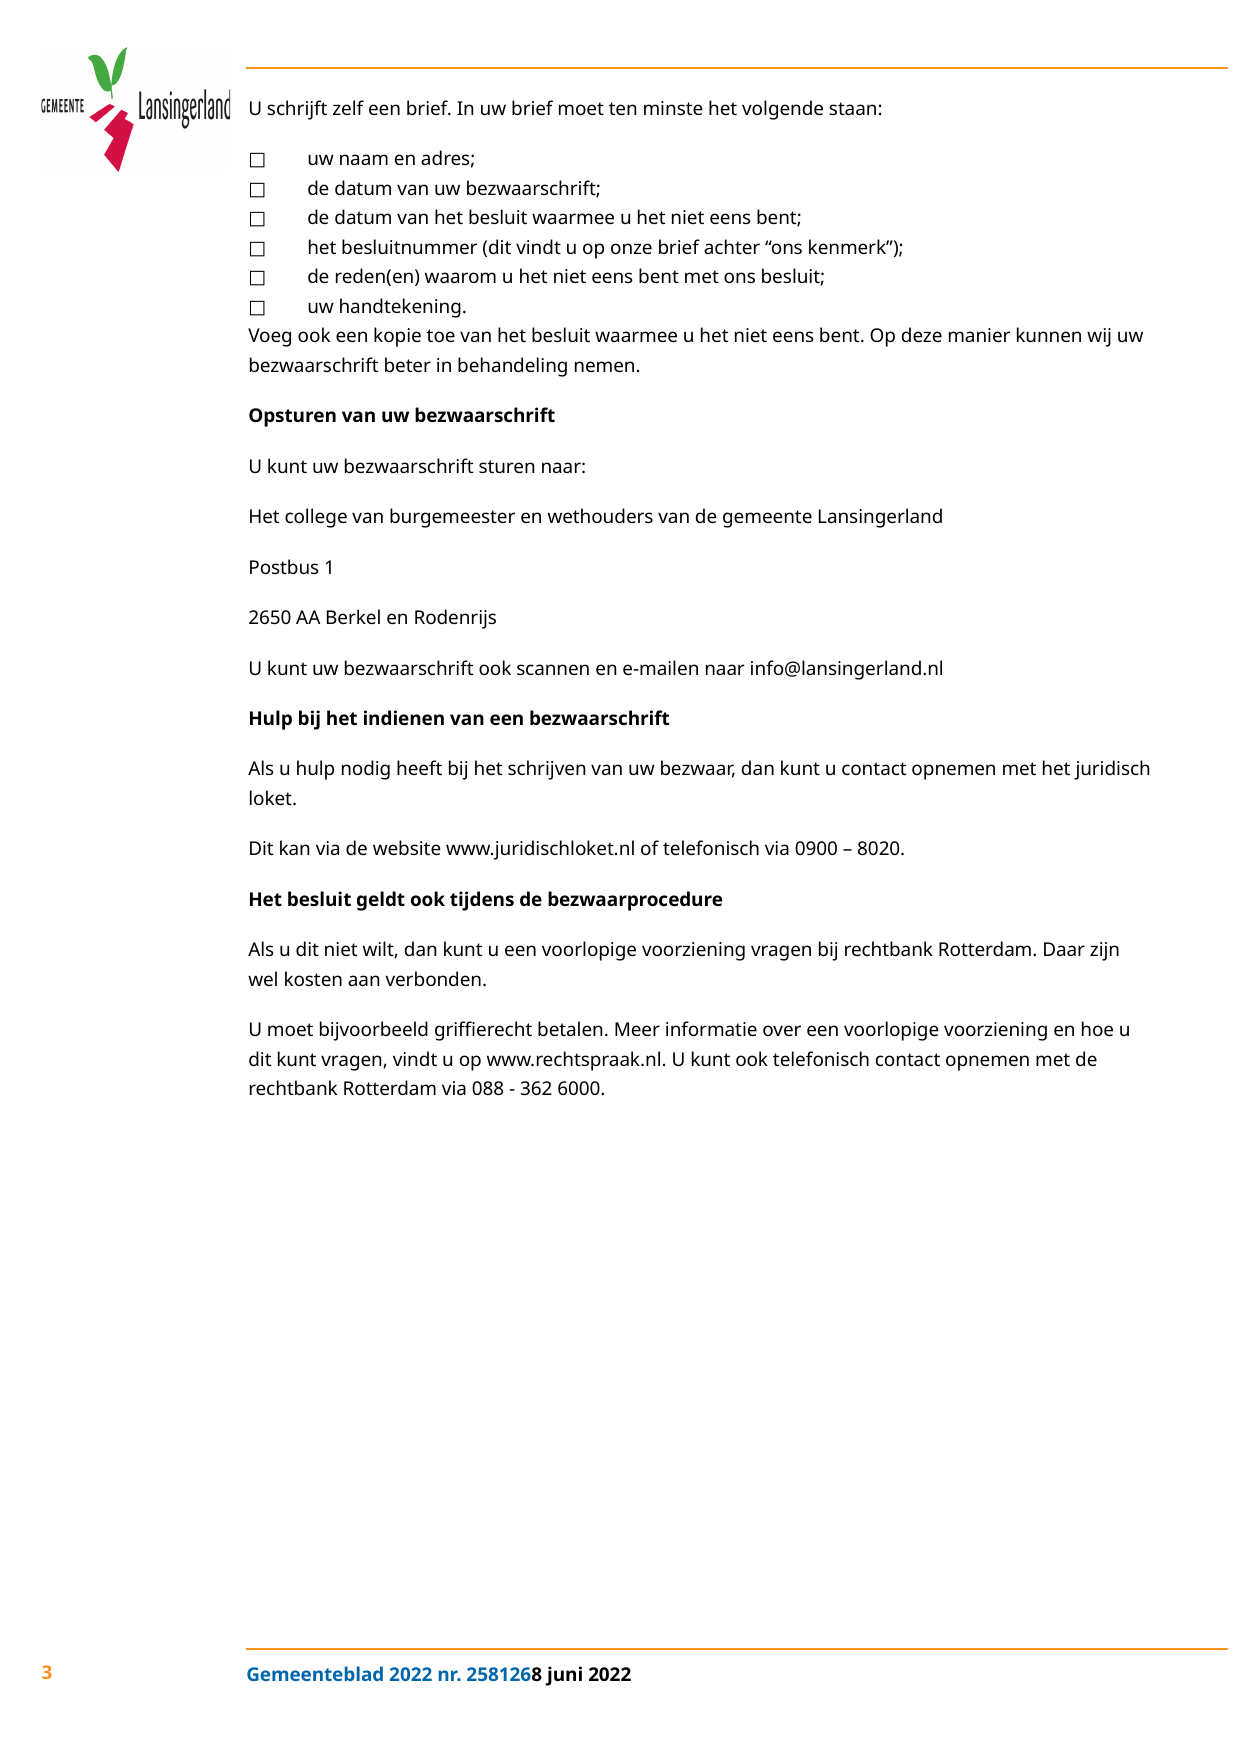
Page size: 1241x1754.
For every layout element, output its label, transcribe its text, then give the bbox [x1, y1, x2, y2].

list de reden(en) waarom u het niet eens bent met ons besluit; [248, 263, 1152, 289]
text Opsturen van uw bezwaarschrift [248, 403, 1152, 428]
text U kunt uw bezwaarschrift sturen naar: [248, 453, 1152, 479]
text Als u dit niet wilt, dan kunt u een voorlopige voorziening vragen bij rechtbank Rotterdam. Daar zijn wel kosten aan verbonden. [248, 936, 1152, 992]
text U moet bijvoorbeeld griffierecht betalen. Meer informatie over een voorlopige voorziening en hoe u dit kunt vragen, vindt u op www.rechtspraak.nl. U kunt ook telefonisch contact opnemen met de rechtbank Rotterdam via 088 - 362 6000. [248, 1016, 1152, 1101]
list het besluitnummer (dit vindt u op onze brief achter “ons kenmerk”); [248, 234, 1152, 260]
picture [41, 47, 231, 172]
text Het besluit geldt ook tijdens de bezwaarprocedure [248, 886, 1152, 912]
list uw handtekening. [248, 293, 1152, 319]
list de datum van het besluit waarmee u het niet eens bent; [248, 204, 1152, 230]
text Het college van burgemeester en wethouders van de gemeente Lansingerland [248, 503, 1152, 529]
text Voeg ook een kopie toe van het besluit waarmee u het niet eens bent. Op deze manier kunnen wij uw bezwaarschrift beter in behandeling nemen. [248, 323, 1152, 378]
list de datum van uw bezwaarschrift; [248, 175, 1152, 201]
text Dit kan via de website www.juridischloket.nl of telefonisch via 0900 – 8020. [248, 836, 1152, 861]
text Als u hulp nodig heeft bij het schrijven van uw bezwaar, dan kunt u contact opnemen met het juridisch loket. [248, 756, 1152, 811]
text U kunt uw bezwaarschrift ook scannen en e-mailen naar info@lansingerland.nl [248, 655, 1152, 681]
text Hulp bij het indienen van een bezwaarschrift [248, 705, 1152, 731]
text 2650 AA Berkel en Rodenrijs [248, 604, 1152, 630]
list uw naam en adres; [248, 145, 1152, 171]
text U schrijft zelf een brief. In uw brief moet ten minste het volgende staan: [248, 95, 1152, 121]
text Postbus 1 [248, 554, 1152, 580]
